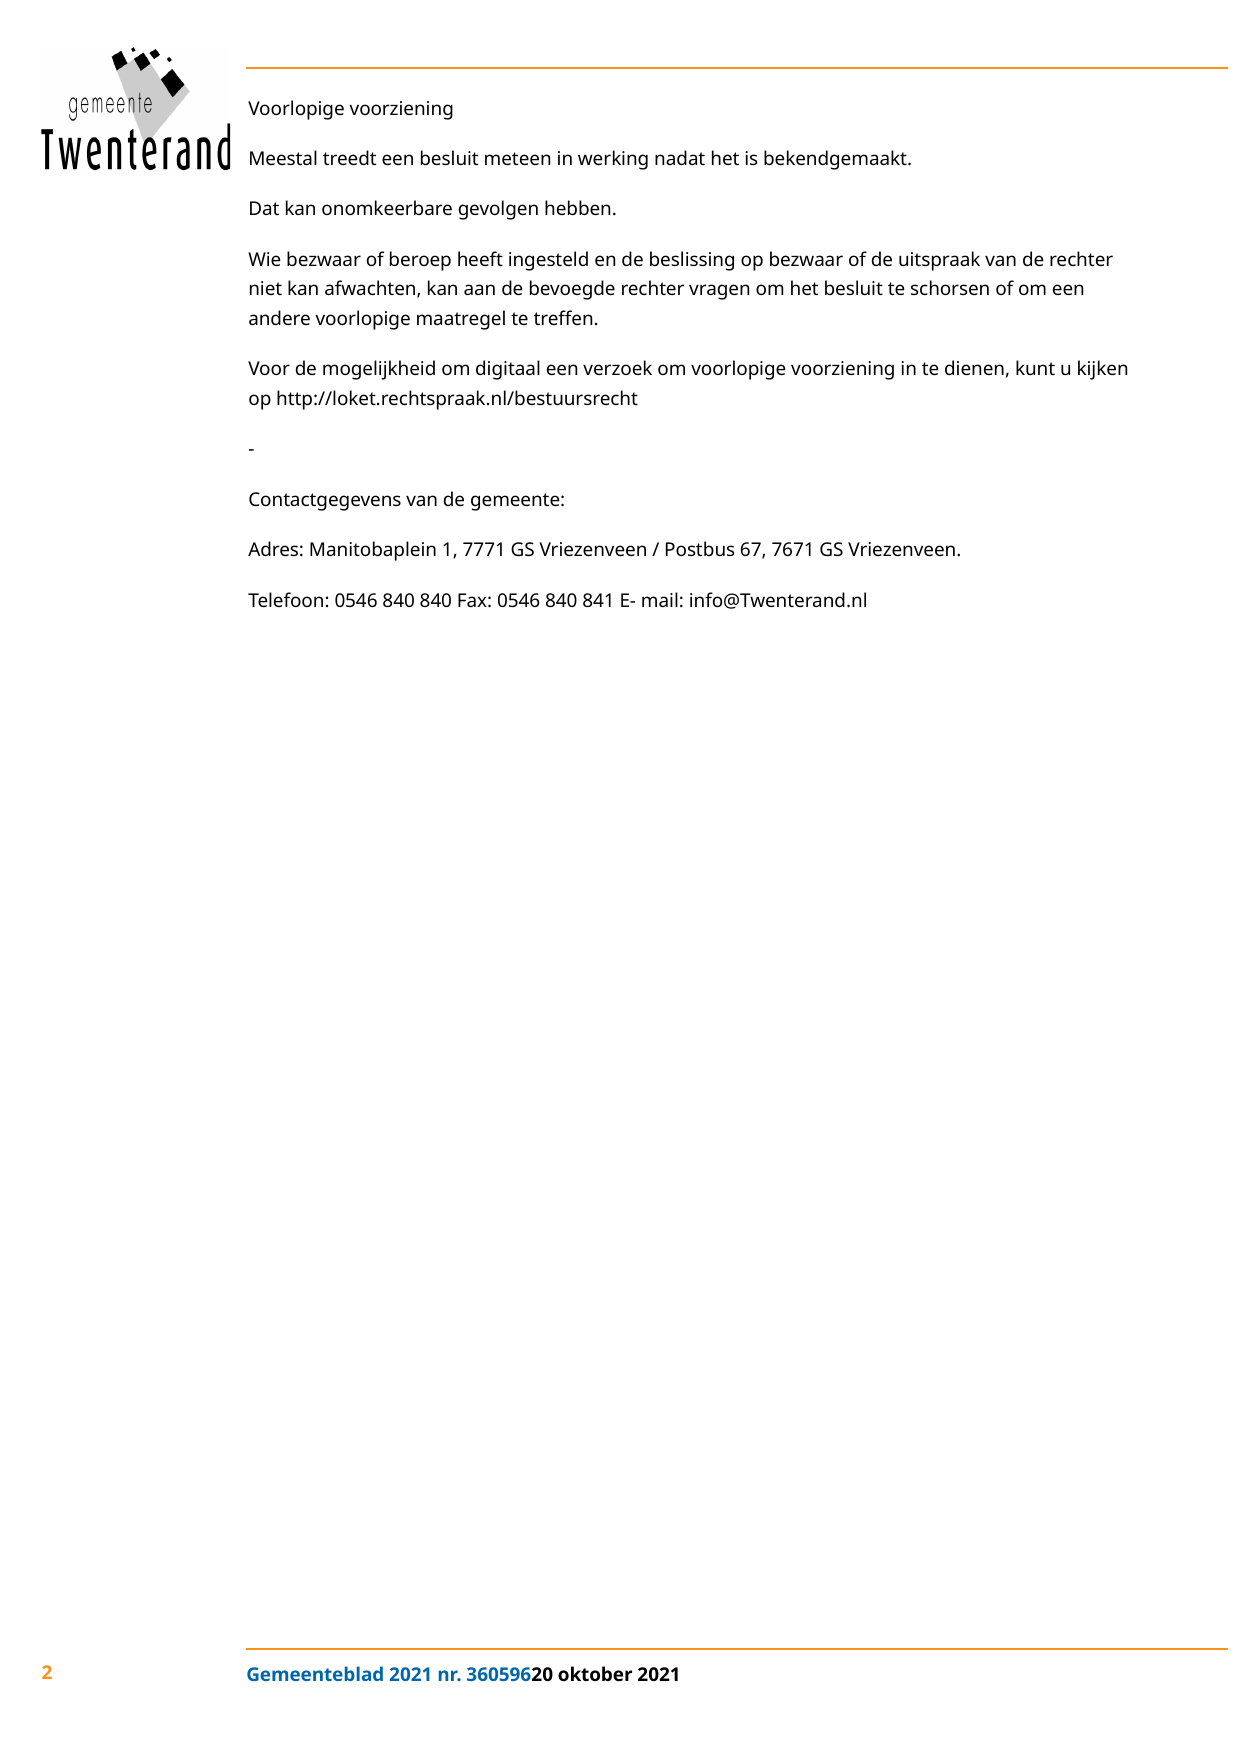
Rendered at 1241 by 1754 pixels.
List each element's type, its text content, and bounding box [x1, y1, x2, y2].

text - [248, 436, 1152, 461]
text Contactgegevens van de gemeente: [248, 486, 1152, 512]
text Dat kan onomkeerbare gevolgen hebben. [248, 196, 1152, 221]
picture [41, 47, 231, 172]
text Voor de mogelijkheid om digitaal een verzoek om voorlopige voorziening in te dienen, kunt u kijken op http://loket.rechtspraak.nl/bestuursrecht [248, 356, 1152, 411]
text Telefoon: 0546 840 840 Fax: 0546 840 841 E- mail: info@Twenterand.nl [248, 587, 1152, 613]
text Adres: Manitobaplein 1, 7771 GS Vriezenveen / Postbus 67, 7671 GS Vriezenveen. [248, 536, 1152, 562]
text Meestal treedt een besluit meteen in werking nadat het is bekendgemaakt. [248, 145, 1152, 171]
text Voorlopige voorziening [248, 95, 1152, 121]
text Wie bezwaar of beroep heeft ingesteld en de beslissing op bezwaar of de uitspraak van de rechter niet kan afwachten, kan aan de bevoegde rechter vragen om het besluit te schorsen of om een andere voorlopige maatregel te treffen. [248, 246, 1152, 331]
